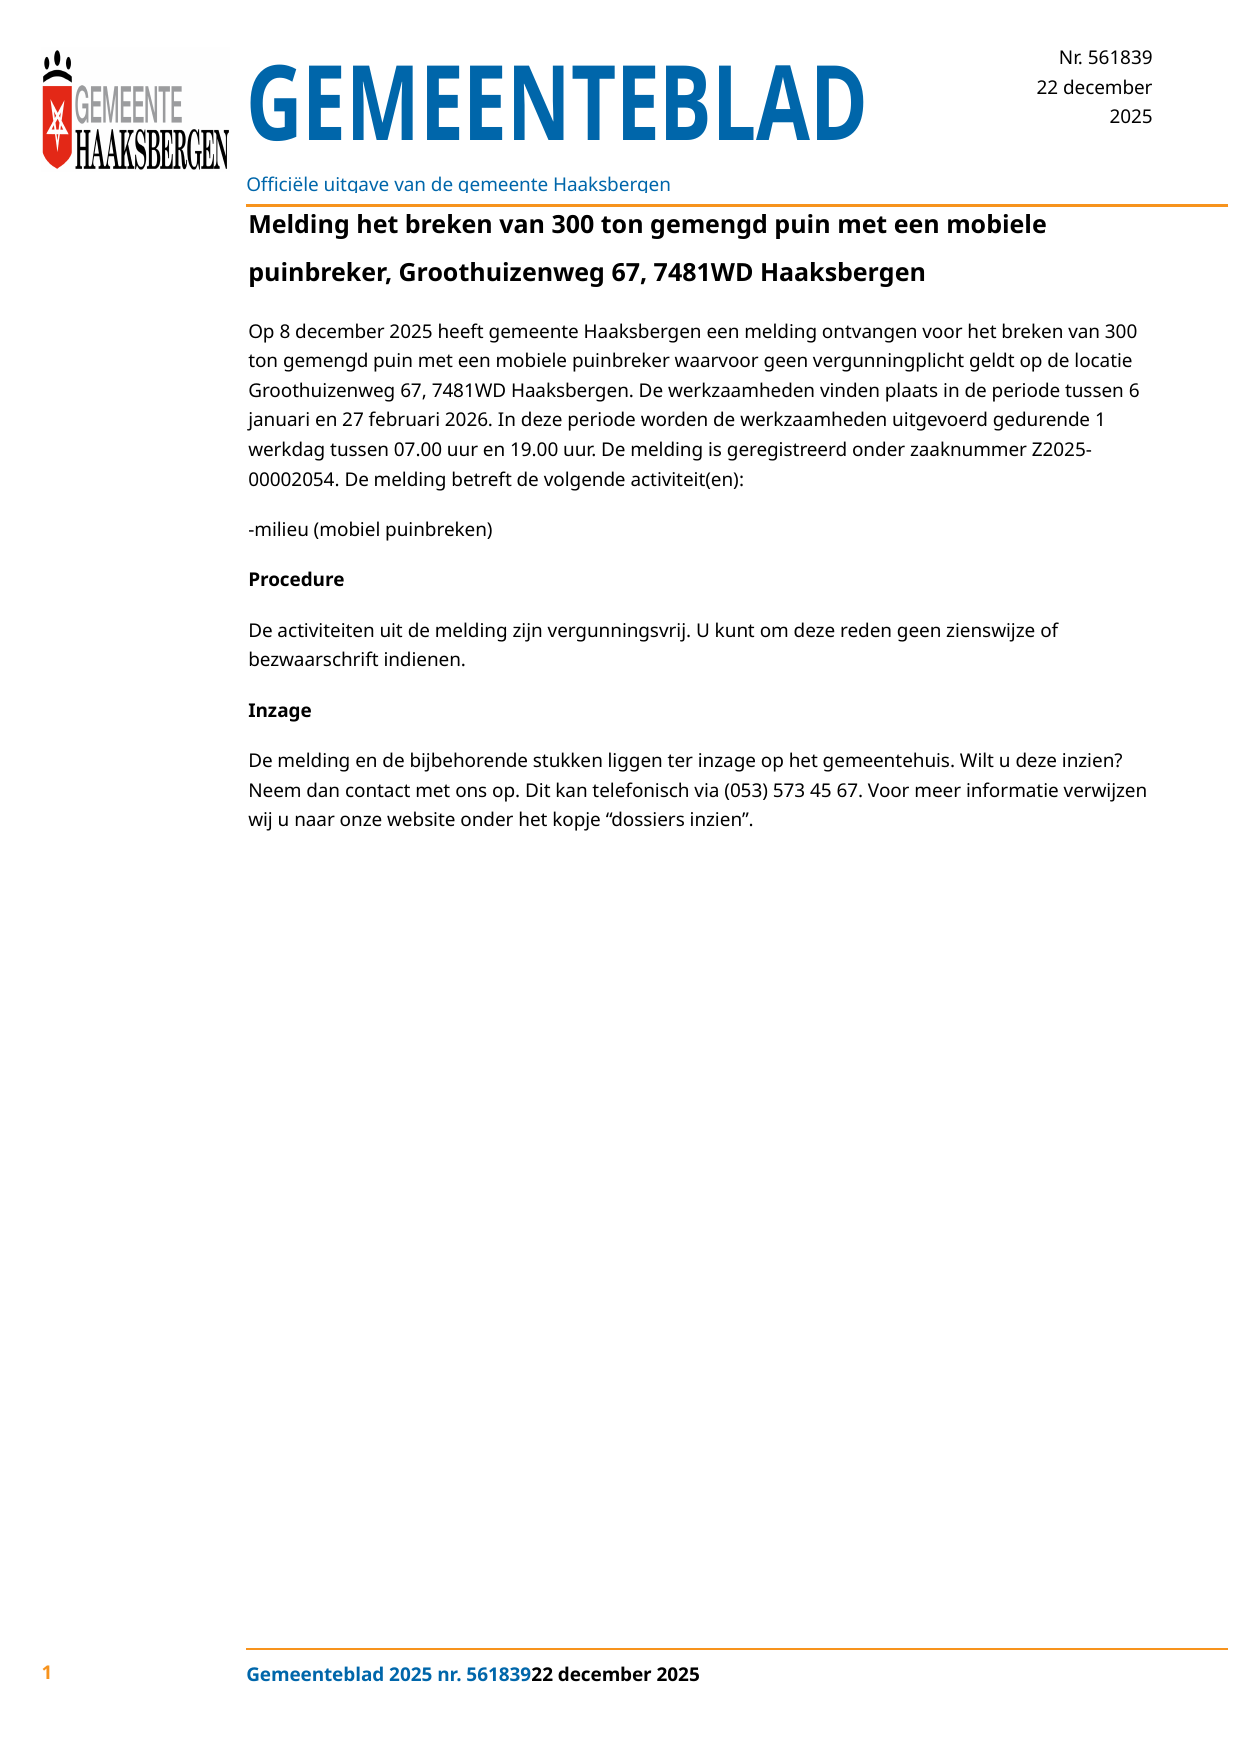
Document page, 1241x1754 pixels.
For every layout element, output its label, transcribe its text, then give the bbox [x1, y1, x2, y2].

text Procedure [248, 567, 1152, 592]
text Inzage [248, 697, 1152, 723]
text -milieu (mobiel puinbreken) [248, 516, 1152, 542]
text Melding het breken van 300 ton gemengd puin met een mobiele puinbreker, Groothuizenweg 67, 7481WD Haaksbergen [248, 207, 1152, 288]
picture [41, 47, 231, 172]
text Op 8 december 2025 heeft gemeente Haaksbergen een melding ontvangen voor het breken van 300 ton gemengd puin met een mobiele puinbreker waarvoor geen vergunningplicht geldt op de locatie Groothuizenweg 67, 7481WD Haaksbergen. De werkzaamheden vinden plaats in de periode tussen 6 januari en 27 februari 2026. In deze periode worden de werkzaamheden uitgevoerd gedurende 1 werkdag tussen 07.00 uur en 19.00 uur. De melding is geregistreerd onder zaaknummer Z2025-00002054. De melding betreft de volgende activiteit(en): [248, 318, 1152, 492]
text De activiteiten uit de melding zijn vergunningsvrij. U kunt om deze reden geen zienswijze of bezwaarschrift indienen. [248, 617, 1152, 672]
text De melding en de bijbehorende stukken liggen ter inzage op het gemeentehuis. Wilt u deze inzien? Neem dan contact met ons op. Dit kan telefonisch via (053) 573 45 67. Voor meer informatie verwijzen wij u naar onze website onder het kopje “dossiers inzien”. [248, 747, 1152, 832]
